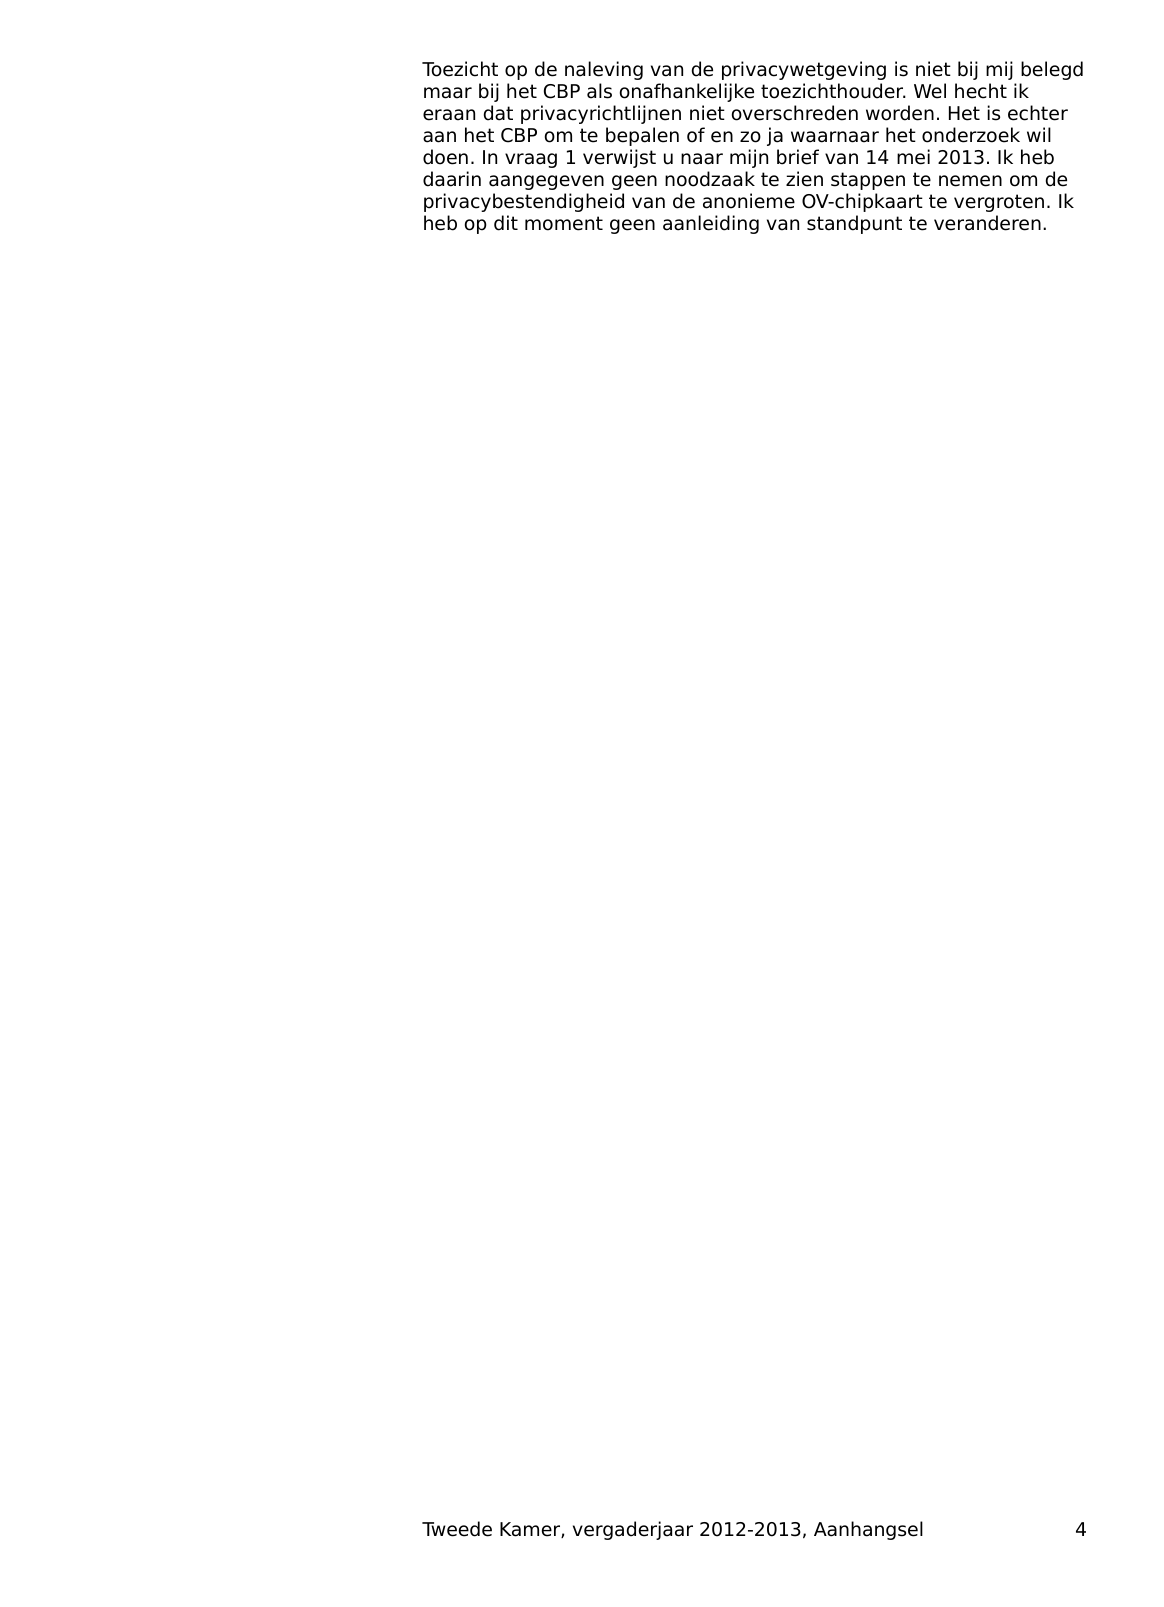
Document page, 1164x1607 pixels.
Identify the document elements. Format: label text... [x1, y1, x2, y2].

text Toezicht op de naleving van de privacywetgeving is niet bij mij belegd maar bij het CBP als onafhankelijke toezichthouder. Wel hecht ik eraan dat privacyrichtlijnen niet overschreden worden. Het is echter aan het CBP om te bepalen of en zo ja waarnaar het onderzoek wil doen. In vraag 1 verwijst u naar mijn brief van 14 mei 2013. Ik heb daarin aangegeven geen noodzaak te zien stappen te nemen om de privacybestendigheid van de anonieme OV-chipkaart te vergroten. Ik heb op dit moment geen aanleiding van standpunt te veranderen. [422, 59, 1087, 235]
